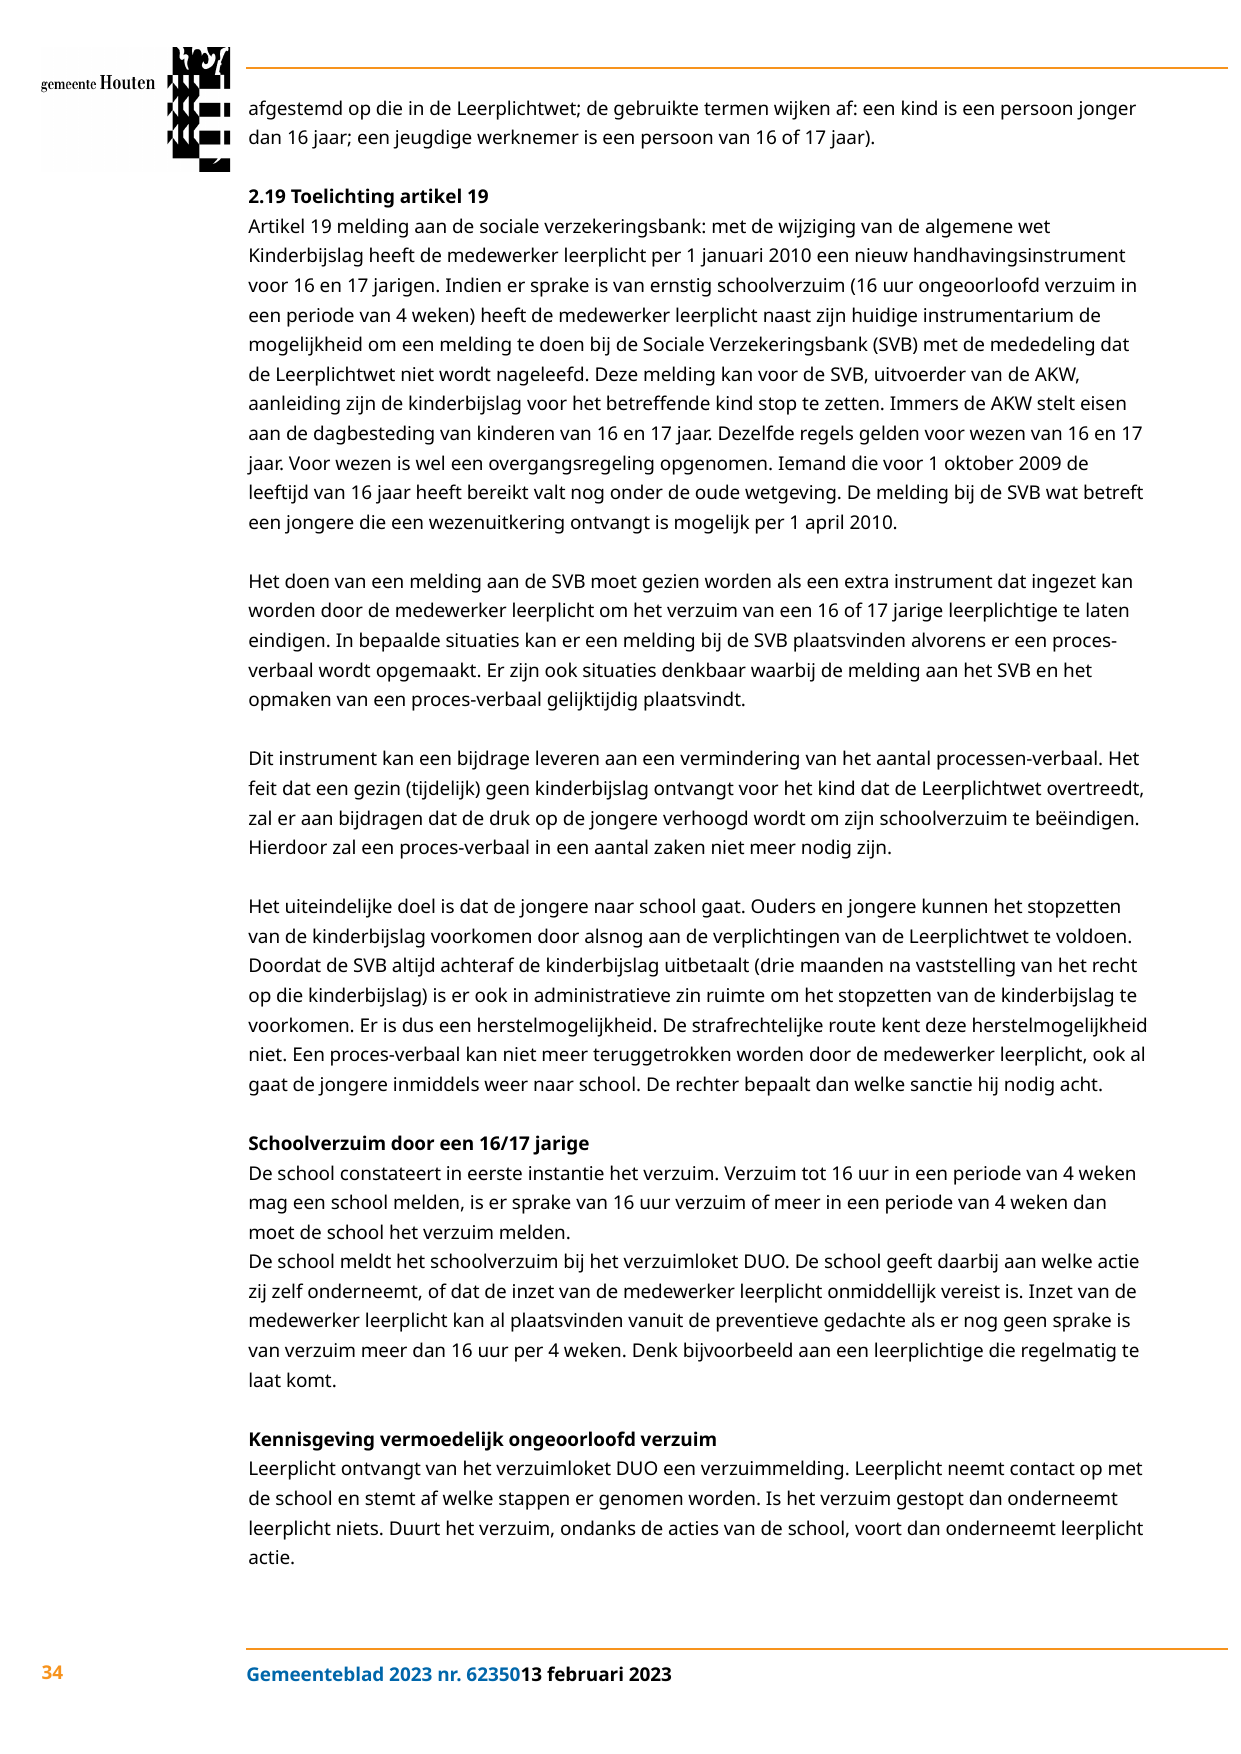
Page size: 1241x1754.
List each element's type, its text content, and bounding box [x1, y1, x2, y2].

text Leerplicht ontvangt van het verzuimloket DUO een verzuimmelding. Leerplicht neemt contact op met de school en stemt af welke stappen er genomen worden. Is het verzuim gestopt dan onderneemt leerplicht niets. Duurt het verzuim, ondanks de acties van de school, voort dan onderneemt leerplicht actie. [248, 1456, 1152, 1570]
text Artikel 19 melding aan de sociale verzekeringsbank: met de wijziging van de algemene wet Kinderbijslag heeft de medewerker leerplicht per 1 januari 2010 een nieuw handhavingsinstrument voor 16 en 17 jarigen. Indien er sprake is van ernstig schoolverzuim (16 uur ongeoorloofd verzuim in een periode van 4 weken) heeft de medewerker leerplicht naast zijn huidige instrumentarium de mogelijkheid om een melding te doen bij de Sociale Verzekeringsbank (SVB) met de mededeling dat de Leerplichtwet niet wordt nageleefd. Deze melding kan voor de SVB, uitvoerder van de AKW, aanleiding zijn de kinderbijslag voor het betreffende kind stop te zetten. Immers de AKW stelt eisen aan de dagbesteding van kinderen van 16 en 17 jaar. Dezelfde regels gelden voor wezen van 16 en 17 jaar. Voor wezen is wel een overgangsregeling opgenomen. Iemand die voor 1 oktober 2009 de leeftijd van 16 jaar heeft bereikt valt nog onder de oude wetgeving. De melding bij de SVB wat betreft een jongere die een wezenuitkering ontvangt is mogelijk per 1 april 2010. [248, 213, 1152, 535]
picture [41, 47, 231, 172]
text Het uiteindelijke doel is dat de jongere naar school gaat. Ouders en jongere kunnen het stopzetten van de kinderbijslag voorkomen door alsnog aan de verplichtingen van de Leerplichtwet te voldoen. Doordat de SVB altijd achteraf de kinderbijslag uitbetaalt (drie maanden na vaststelling van het recht op die kinderbijslag) is er ook in administratieve zin ruimte om het stopzetten van de kinderbijslag te voorkomen. Er is dus een herstelmogelijkheid. De strafrechtelijke route kent deze herstelmogelijkheid niet. Een proces-verbaal kan niet meer teruggetrokken worden door de medewerker leerplicht, ook al gaat de jongere inmiddels weer naar school. De rechter bepaalt dan welke sanctie hij nodig acht. [248, 893, 1152, 1097]
text De school constateert in eerste instantie het verzuim. Verzuim tot 16 uur in een periode van 4 weken mag een school melden, is er sprake van 16 uur verzuim of meer in een periode van 4 weken dan moet de school het verzuim melden. [248, 1160, 1152, 1245]
text Schoolverzuim door een 16/17 jarige [248, 1130, 1152, 1156]
text afgestemd op die in de Leerplichtwet; de gebruikte termen wijken af: een kind is een persoon jonger dan 16 jaar; een jeugdige werknemer is een persoon van 16 of 17 jaar). [248, 95, 1152, 150]
text Dit instrument kan een bijdrage leveren aan een vermindering van het aantal processen-verbaal. Het feit dat een gezin (tijdelijk) geen kinderbijslag ontvangt voor het kind dat de Leerplichtwet overtreedt, zal er aan bijdragen dat de druk op de jongere verhoogd wordt om zijn schoolverzuim te beëindigen. Hierdoor zal een proces-verbaal in een aantal zaken niet meer nodig zijn. [248, 746, 1152, 860]
text Kennisgeving vermoedelijk ongeoorloofd verzuim [248, 1426, 1152, 1452]
text De school meldt het schoolverzuim bij het verzuimloket DUO. De school geeft daarbij aan welke actie zij zelf onderneemt, of dat de inzet van de medewerker leerplicht onmiddellijk vereist is. Inzet van de medewerker leerplicht kan al plaatsvinden vanuit de preventieve gedachte als er nog geen sprake is van verzuim meer dan 16 uur per 4 weken. Denk bijvoorbeeld aan een leerplichtige die regelmatig te laat komt. [248, 1248, 1152, 1393]
text 2.19 Toelichting artikel 19 [248, 183, 1152, 209]
text Het doen van een melding aan de SVB moet gezien worden als een extra instrument dat ingezet kan worden door de medewerker leerplicht om het verzuim van een 16 of 17 jarige leerplichtige te laten eindigen. In bepaalde situaties kan er een melding bij de SVB plaatsvinden alvorens er een proces-verbaal wordt opgemaakt. Er zijn ook situaties denkbaar waarbij de melding aan het SVB en het opmaken van een proces-verbaal gelijktijdig plaatsvindt. [248, 568, 1152, 712]
